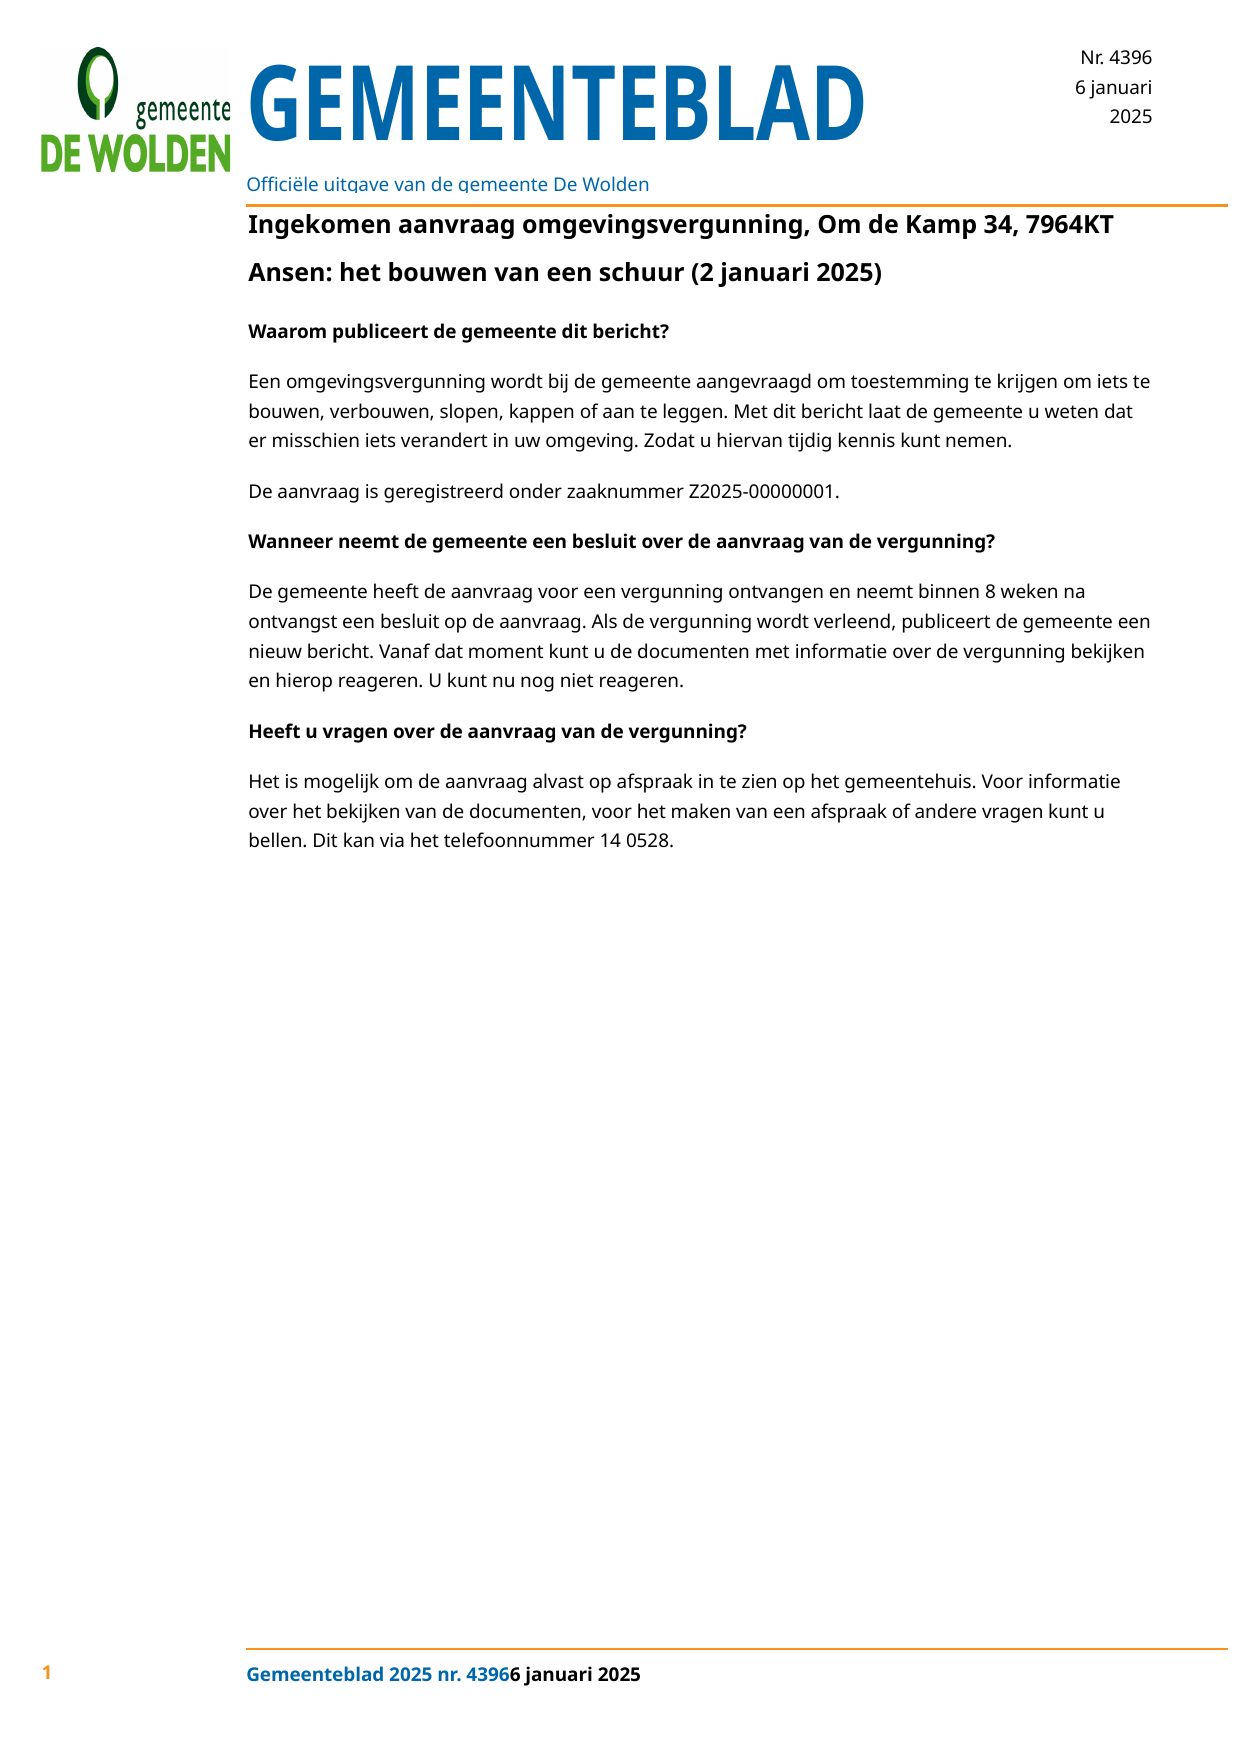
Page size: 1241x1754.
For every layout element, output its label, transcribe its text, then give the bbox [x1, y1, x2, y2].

text Waarom publiceert de gemeente dit bericht? [248, 318, 1152, 344]
text Ingekomen aanvraag omgevingsvergunning, Om de Kamp 34, 7964KT Ansen: het bouwen van een schuur (2 januari 2025) [248, 207, 1152, 288]
text Een omgevingsvergunning wordt bij de gemeente aangevraagd om toestemming te krijgen om iets te bouwen, verbouwen, slopen, kappen of aan te leggen. Met dit bericht laat de gemeente u weten dat er misschien iets verandert in uw omgeving. Zodat u hiervan tijdig kennis kunt nemen. [248, 368, 1152, 453]
text Wanneer neemt de gemeente een besluit over de aanvraag van de vergunning? [248, 528, 1152, 554]
text Heeft u vragen over de aanvraag van de vergunning? [248, 718, 1152, 744]
text De gemeente heeft de aanvraag voor een vergunning ontvangen en neemt binnen 8 weken na ontvangst een besluit op de aanvraag. Als de vergunning wordt verleend, publiceert de gemeente een nieuw bericht. Vanaf dat moment kunt u de documenten met informatie over de vergunning bekijken en hierop reageren. U kunt nu nog niet reageren. [248, 579, 1152, 693]
text De aanvraag is geregistreerd onder zaaknummer Z2025-00000001. [248, 478, 1152, 504]
picture [41, 47, 231, 172]
text Het is mogelijk om de aanvraag alvast op afspraak in te zien op het gemeentehuis. Voor informatie over het bekijken van de documenten, voor het maken van een afspraak of andere vragen kunt u bellen. Dit kan via het telefoonnummer 14 0528. [248, 768, 1152, 853]
